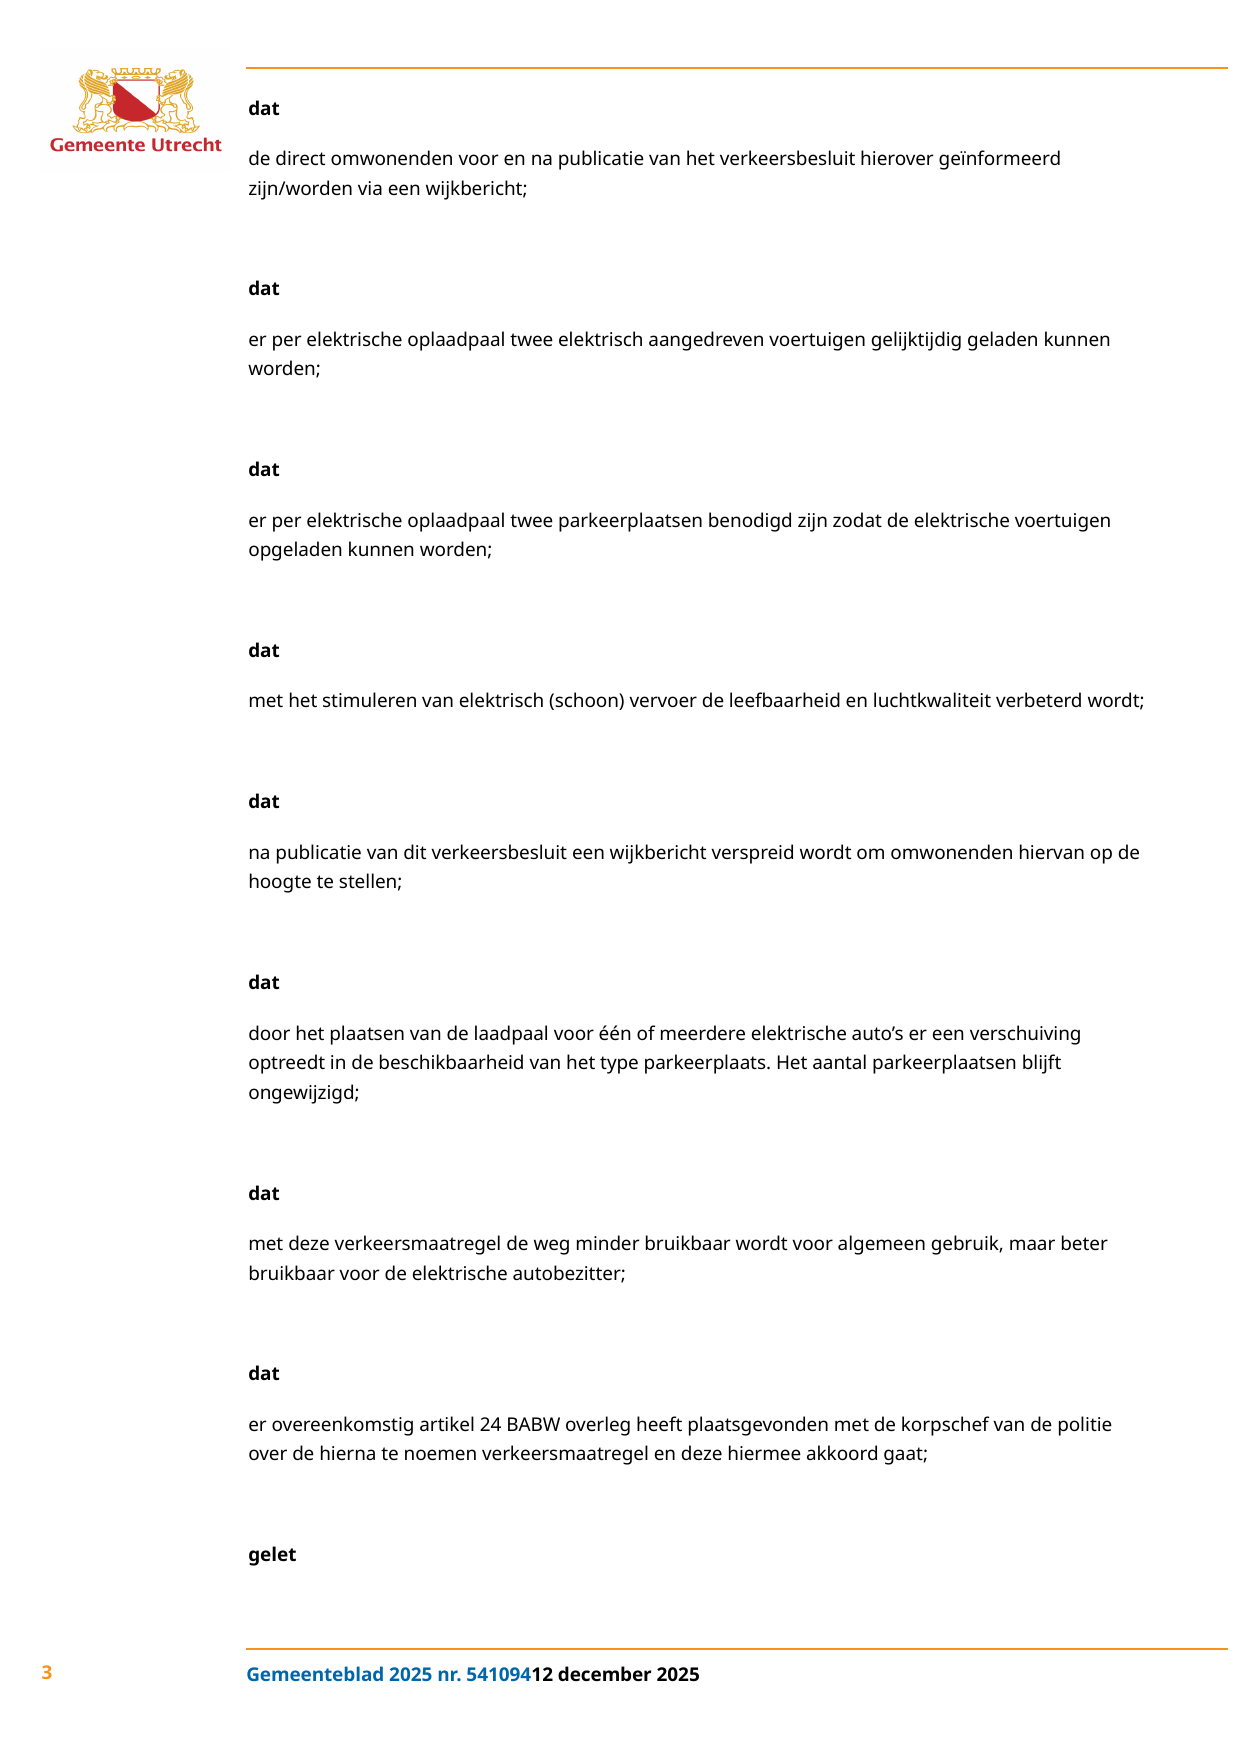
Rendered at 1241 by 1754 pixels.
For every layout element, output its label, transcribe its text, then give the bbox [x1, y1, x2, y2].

text dat [248, 1361, 1152, 1386]
text er overeenkomstig artikel 24 BABW overleg heeft plaatsgevonden met de korpschef van de politie over de hierna te noemen verkeersmaatregel en deze hiermee akkoord gaat; [248, 1411, 1152, 1466]
picture [41, 47, 231, 172]
text dat [248, 276, 1152, 301]
text dat [248, 1180, 1152, 1206]
text dat [248, 95, 1152, 121]
text door het plaatsen van de laadpaal voor één of meerdere elektrische auto’s er een verschuiving optreedt in de beschikbaarheid van het type parkeerplaats. Het aantal parkeerplaatsen blijft ongewijzigd; [248, 1020, 1152, 1105]
text dat [248, 969, 1152, 995]
text dat [248, 788, 1152, 814]
text dat [248, 456, 1152, 482]
text gelet [248, 1541, 1152, 1567]
text met deze verkeersmaatregel de weg minder bruikbaar wordt voor algemeen gebruik, maar beter bruikbaar voor de elektrische autobezitter; [248, 1230, 1152, 1286]
text er per elektrische oplaadpaal twee parkeerplaatsen benodigd zijn zodat de elektrische voertuigen opgeladen kunnen worden; [248, 507, 1152, 562]
text de direct omwonenden voor en na publicatie van het verkeersbesluit hierover geïnformeerd zijn/worden via een wijkbericht; [248, 145, 1152, 201]
text met het stimuleren van elektrisch (schoon) vervoer de leefbaarheid en luchtkwaliteit verbeterd wordt; [248, 688, 1152, 713]
text er per elektrische oplaadpaal twee elektrisch aangedreven voertuigen gelijktijdig geladen kunnen worden; [248, 326, 1152, 381]
text na publicatie van dit verkeersbesluit een wijkbericht verspreid wordt om omwonenden hiervan op de hoogte te stellen; [248, 839, 1152, 894]
text dat [248, 637, 1152, 663]
